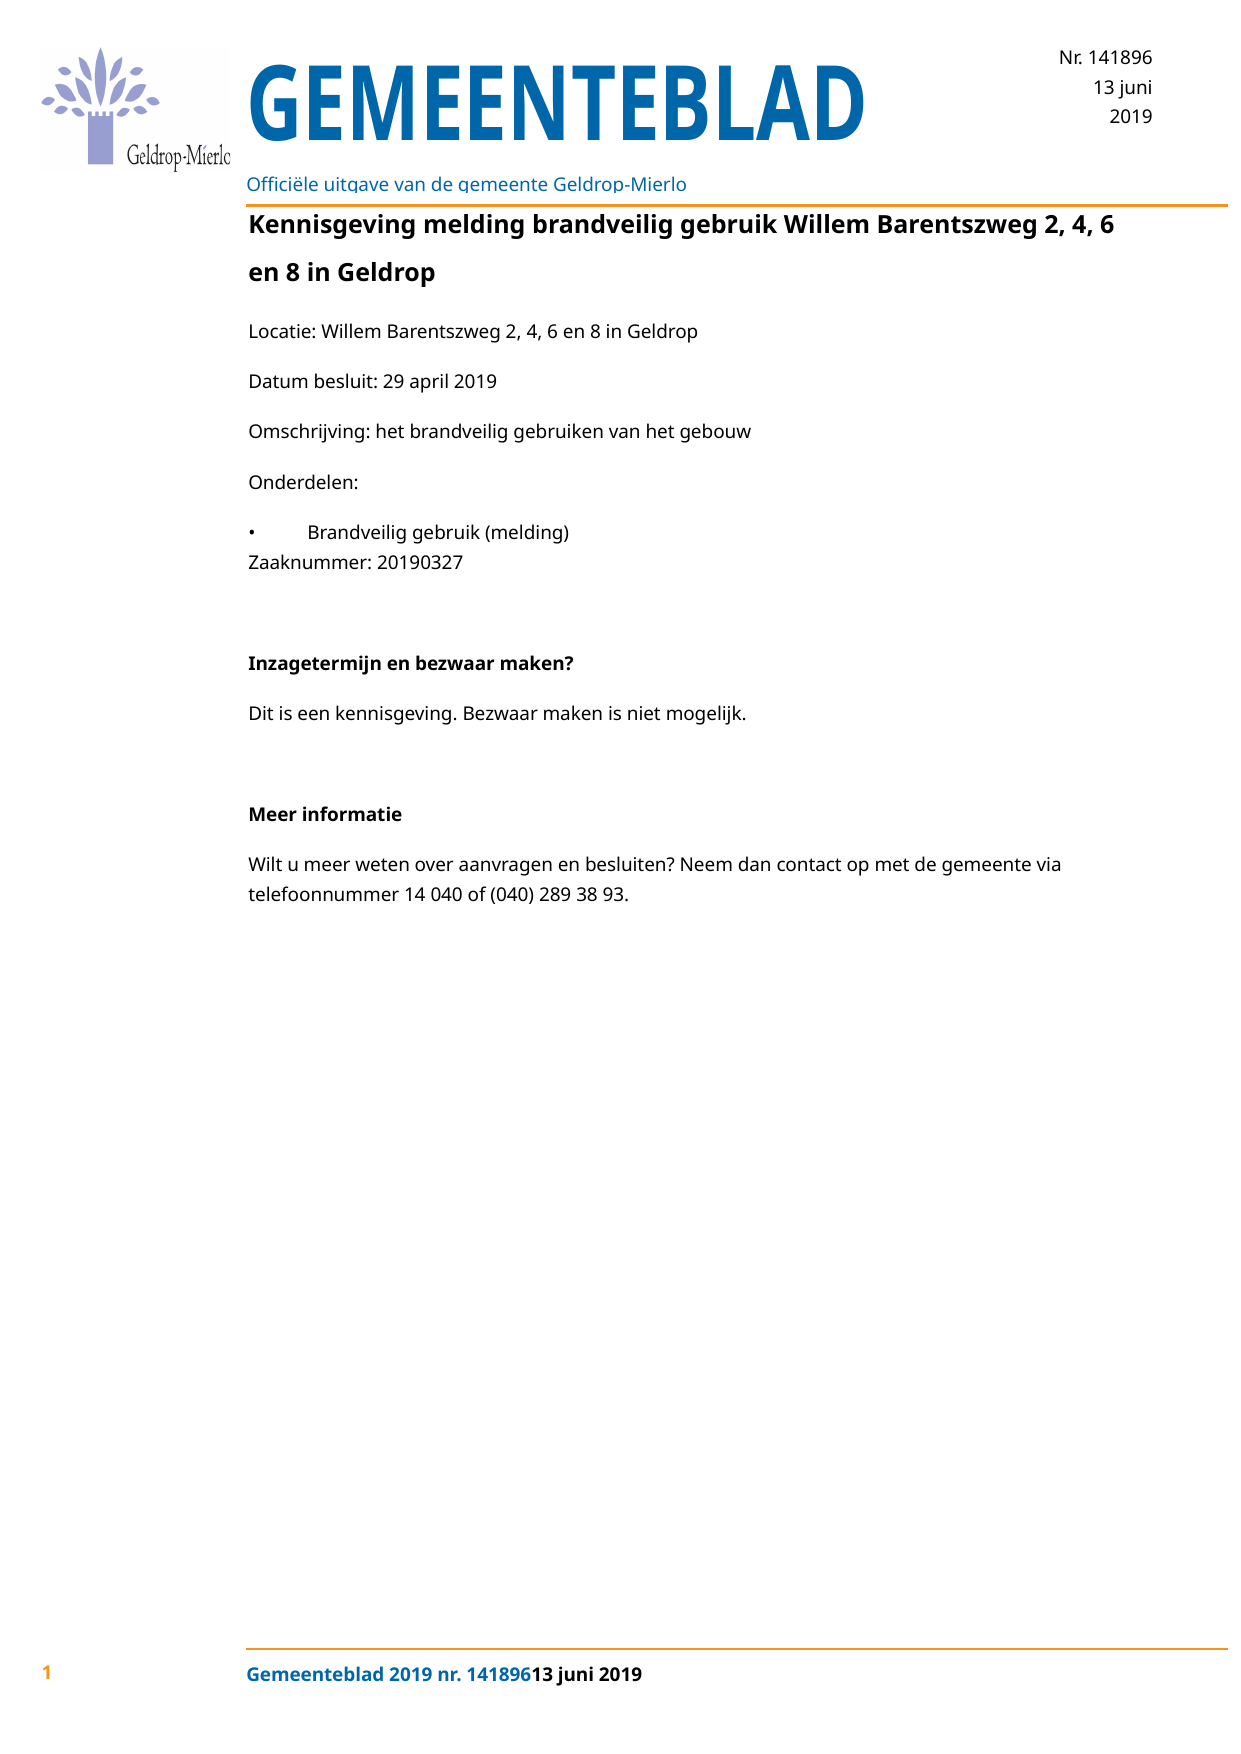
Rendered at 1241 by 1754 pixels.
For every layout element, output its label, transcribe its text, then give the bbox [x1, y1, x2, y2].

text Omschrijving: het brandveilig gebruiken van het gebouw [248, 419, 1152, 444]
text Datum besluit: 29 april 2019 [248, 368, 1152, 394]
text Kennisgeving melding brandveilig gebruik Willem Barentszweg 2, 4, 6 en 8 in Geldrop [248, 207, 1152, 288]
text Dit is een kennisgeving. Bezwaar maken is niet mogelijk. [248, 700, 1152, 726]
list Brandveilig gebruik (melding) [248, 519, 1152, 545]
text Onderdelen: [248, 469, 1152, 495]
text Zaaknummer: 20190327 [248, 549, 1152, 575]
text Wilt u meer weten over aanvragen en besluiten? Neem dan contact op met de gemeente via telefoonnummer 14 040 of (040) 289 38 93. [248, 852, 1152, 907]
text Locatie: Willem Barentszweg 2, 4, 6 en 8 in Geldrop [248, 318, 1152, 344]
text Inzagetermijn en bezwaar maken? [248, 650, 1152, 676]
picture [41, 47, 231, 172]
text Meer informatie [248, 801, 1152, 827]
